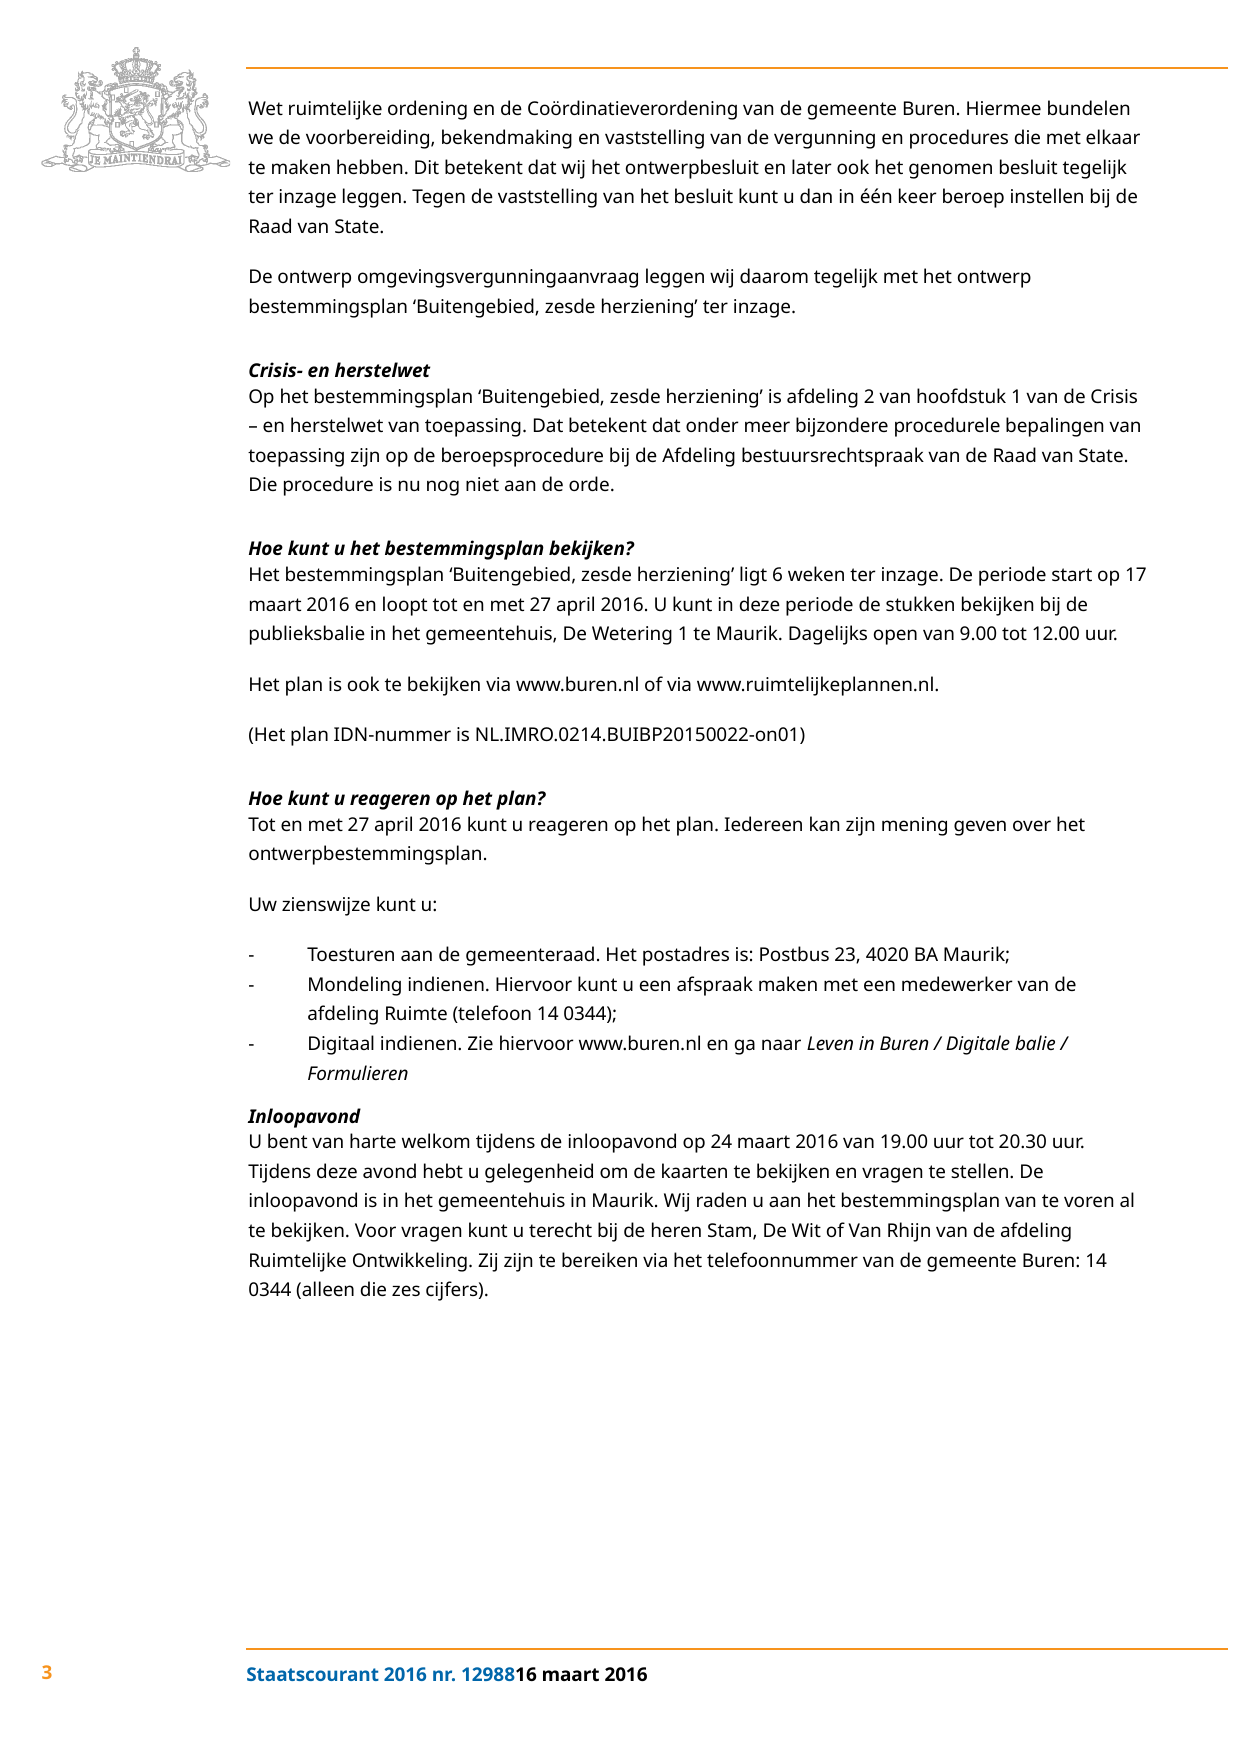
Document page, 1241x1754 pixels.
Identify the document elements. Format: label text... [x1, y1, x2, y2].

text Wet ruimtelijke ordening en de Coördinatieverordening van de gemeente Buren. Hiermee bundelen we de voorbereiding, bekendmaking en vaststelling van de vergunning en procedures die met elkaar te maken hebben. Dit betekent dat wij het ontwerpbesluit en later ook het genomen besluit tegelijk ter inzage leggen. Tegen de vaststelling van het besluit kunt u dan in één keer beroep instellen bij de Raad van State. [248, 95, 1152, 239]
list Mondeling indienen. Hiervoor kunt u een afspraak maken met een medewerker van de afdeling Ruimte (telefoon 14 0344); [248, 971, 1152, 1026]
text Hoe kunt u reageren op het plan? [248, 785, 1152, 811]
text Op het bestemmingsplan ‘Buitengebied, zesde herziening’ is afdeling 2 van hoofdstuk 1 van de Crisis – en herstelwet van toepassing. Dat betekent dat onder meer bijzondere procedurele bepalingen van toepassing zijn op de beroepsprocedure bij de Afdeling bestuursrechtspraak van de Raad van State. Die procedure is nu nog niet aan de orde. [248, 383, 1152, 497]
text Inloopavond [248, 1103, 1152, 1128]
text Crisis- en herstelwet [248, 357, 1152, 383]
text Het plan is ook te bekijken via www.buren.nl of via www.ruimtelijkeplannen.nl. [248, 671, 1152, 697]
text Uw zienswijze kunt u: [248, 891, 1152, 917]
text U bent van harte welkom tijdens de inloopavond op 24 maart 2016 van 19.00 uur tot 20.30 uur. Tijdens deze avond hebt u gelegenheid om de kaarten te bekijken en vragen te stellen. De inloopavond is in het gemeentehuis in Maurik. Wij raden u aan het bestemmingsplan van te voren al te bekijken. Voor vragen kunt u terecht bij de heren Stam, De Wit of Van Rhijn van de afdeling Ruimtelijke Ontwikkeling. Zij zijn te bereiken via het telefoonnummer van de gemeente Buren: 14 0344 (alleen die zes cijfers). [248, 1128, 1152, 1302]
list Toesturen aan de gemeenteraad. Het postadres is: Postbus 23, 4020 BA Maurik; [248, 941, 1152, 967]
picture [41, 47, 231, 172]
text De ontwerp omgevingsvergunningaanvraag leggen wij daarom tegelijk met het ontwerp bestemmingsplan ‘Buitengebied, zesde herziening’ ter inzage. [248, 263, 1152, 319]
text (Het plan IDN-nummer is NL.IMRO.0214.BUIBP20150022-on01) [248, 721, 1152, 747]
text Tot en met 27 april 2016 kunt u reageren op het plan. Iedereen kan zijn mening geven over het ontwerpbestemmingsplan. [248, 811, 1152, 866]
list Digitaal indienen. Zie hiervoor www.buren.nl en ga naar Leven in Buren / Digitale balie / Formulieren [248, 1030, 1152, 1085]
text Hoe kunt u het bestemmingsplan bekijken? [248, 536, 1152, 561]
text Het bestemmingsplan ‘Buitengebied, zesde herziening’ ligt 6 weken ter inzage. De periode start op 17 maart 2016 en loopt tot en met 27 april 2016. U kunt in deze periode de stukken bekijken bij de publieksbalie in het gemeentehuis, De Wetering 1 te Maurik. Dagelijks open van 9.00 tot 12.00 uur. [248, 561, 1152, 646]
